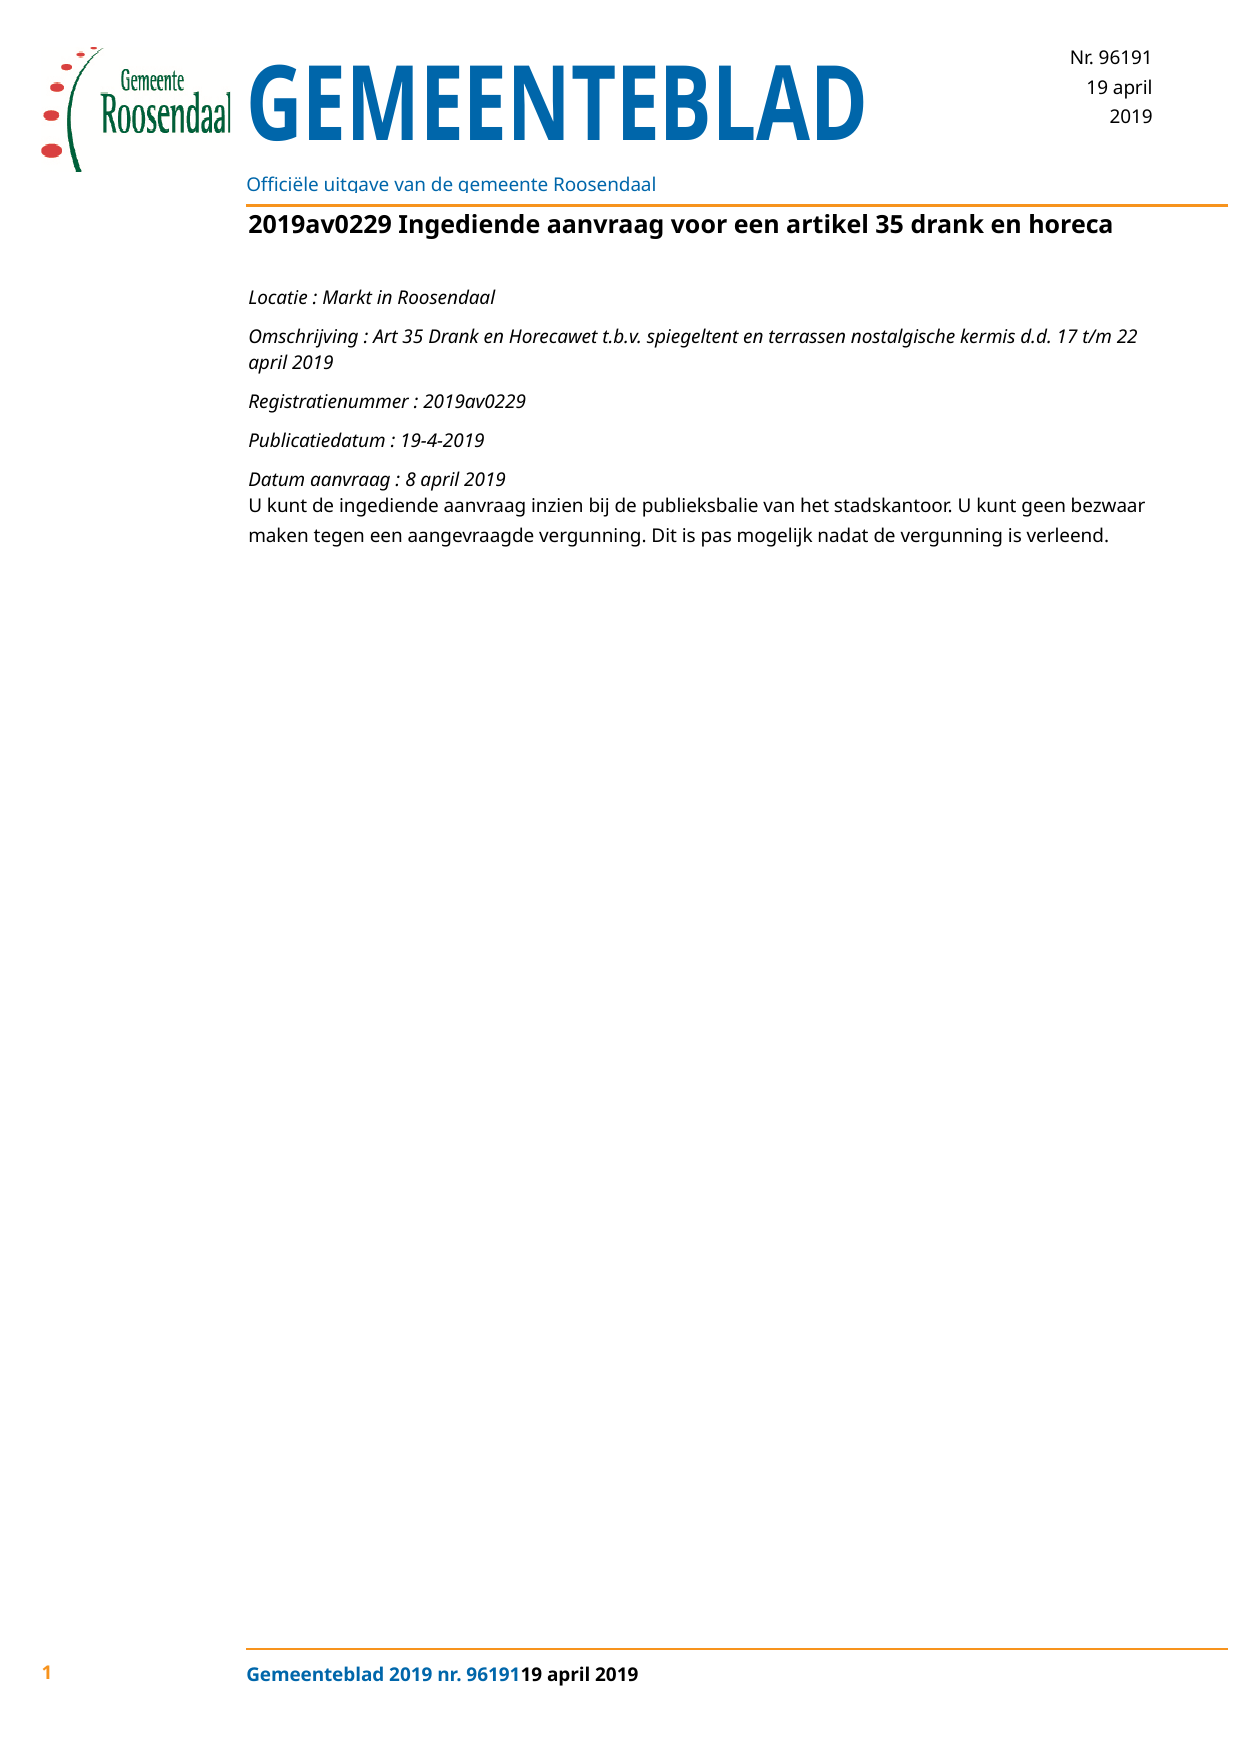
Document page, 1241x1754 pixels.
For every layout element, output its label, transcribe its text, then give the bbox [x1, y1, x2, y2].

text U kunt de ingediende aanvraag inzien bij de publieksbalie van het stadskantoor. U kunt geen bezwaar maken tegen een aangevraagde vergunning. Dit is pas mogelijk nadat de vergunning is verleend. [248, 492, 1152, 548]
text Locatie : Markt in Roosendaal [248, 284, 1152, 309]
picture [41, 47, 231, 172]
text Registratienummer : 2019av0229 [248, 388, 1152, 414]
text 2019av0229 Ingediende aanvraag voor een artikel 35 drank en horeca [248, 207, 1152, 241]
text Publicatiedatum : 19-4-2019 [248, 427, 1152, 453]
text Omschrijving : Art 35 Drank en Horecawet t.b.v. spiegeltent en terrassen nostalgische kermis d.d. 17 t/m 22 april 2019 [248, 323, 1152, 374]
text Datum aanvraag : 8 april 2019 [248, 467, 1152, 492]
